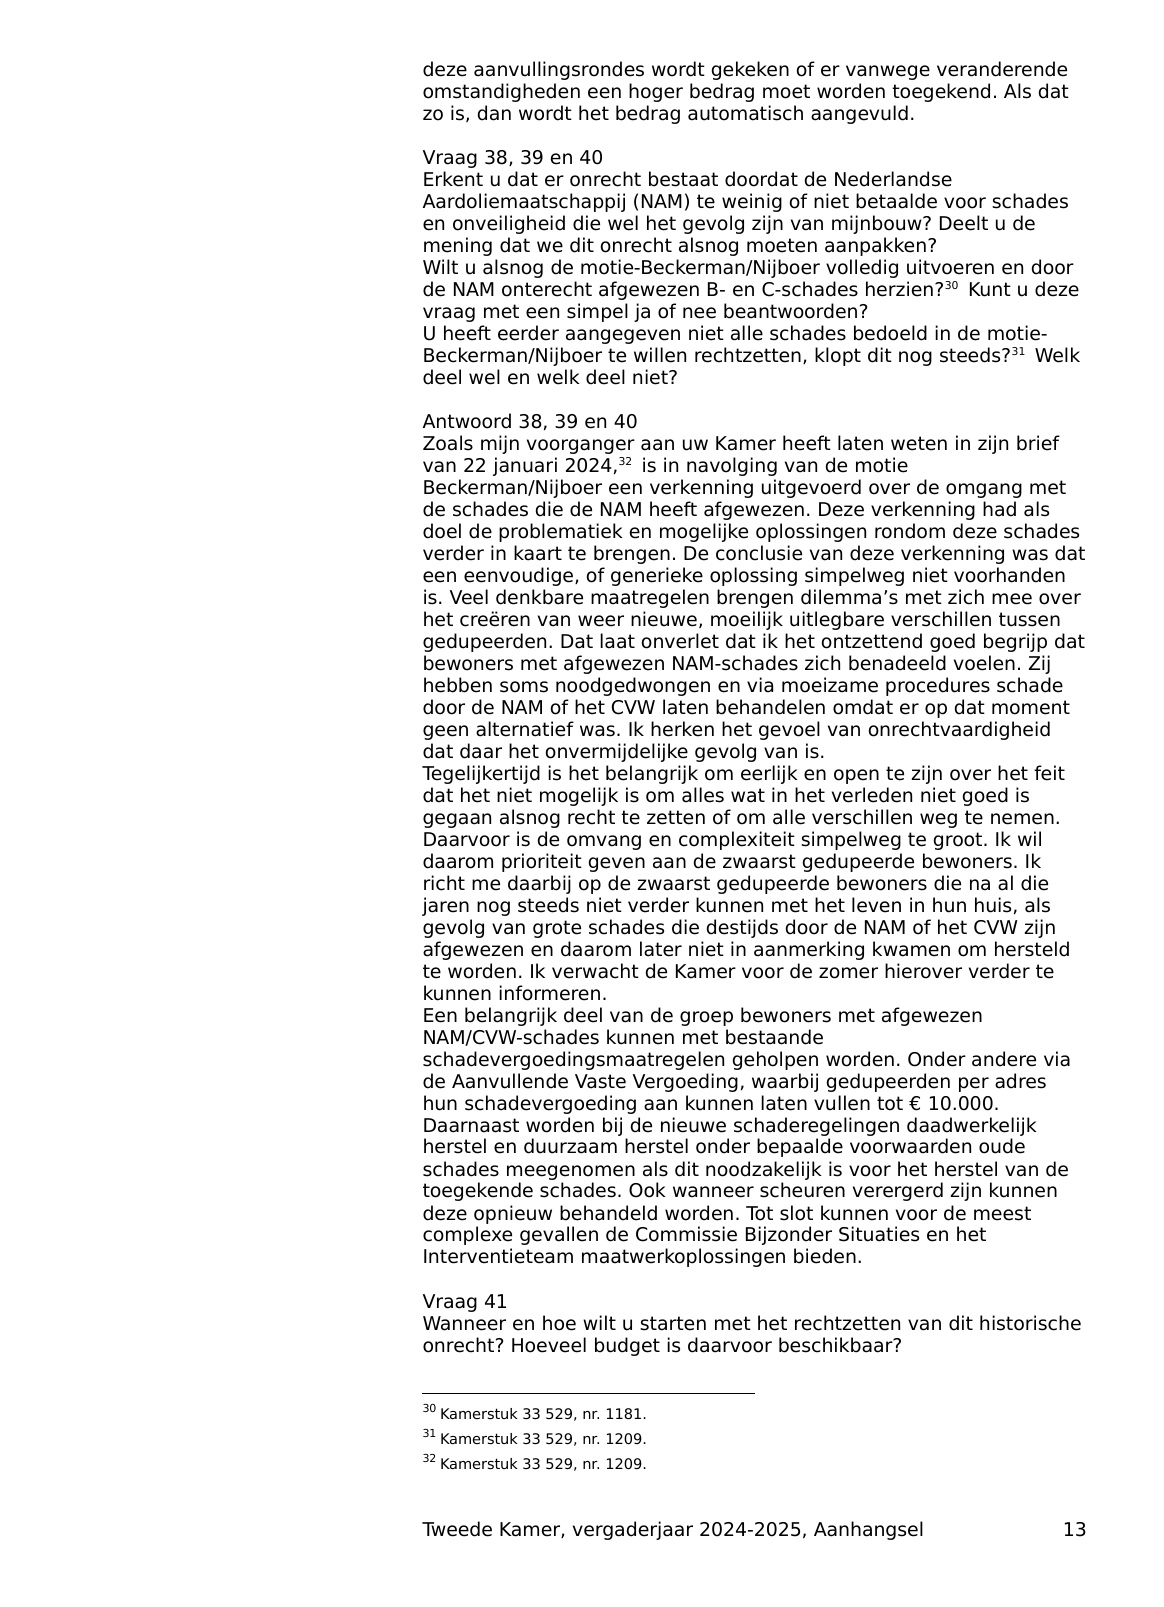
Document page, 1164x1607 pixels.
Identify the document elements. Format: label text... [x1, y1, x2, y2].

text deze aanvullingsrondes wordt gekeken of er vanwege veranderende omstandigheden een hoger bedrag moet worden toegekend. Als dat zo is, dan wordt het bedrag automatisch aangevuld. [422, 59, 1087, 125]
text Een belangrijk deel van de groep bewoners met afgewezen NAM/CVW-schades kunnen met bestaande schadevergoedingsmaatregelen geholpen worden. Onder andere via de Aanvullende Vaste Vergoeding, waarbij gedupeerden per adres hun schadevergoeding aan kunnen laten vullen tot € 10.000. Daarnaast worden bij de nieuwe schaderegelingen daadwerkelijk herstel en duurzaam herstel onder bepaalde voorwaarden oude schades meegenomen als dit noodzakelijk is voor het herstel van de toegekende schades. Ook wanneer scheuren verergerd zijn kunnen deze opnieuw behandeld worden. Tot slot kunnen voor de meest complexe gevallen de Commissie Bijzonder Situaties en het Interventieteam maatwerkoplossingen bieden. [422, 1004, 1087, 1268]
text Wilt u alsnog de motie-Beckerman/Nijboer volledig uitvoeren en door de NAM onterecht afgewezen B- en C-schades herzien? Kunt u deze vraag met een simpel ja of nee beantwoorden? [422, 257, 1087, 323]
text Kamerstuk 33 529, nr. 1209. [422, 1452, 1087, 1474]
text U heeft eerder aangegeven niet alle schades bedoeld in de motie-Beckerman/Nijboer te willen rechtzetten, klopt dit nog steeds? Welk deel wel en welk deel niet? [422, 323, 1087, 389]
text Vraag 41 [422, 1291, 1087, 1312]
text Wanneer en hoe wilt u starten met het rechtzetten van dit historische onrecht? Hoeveel budget is daarvoor beschikbaar? [422, 1312, 1087, 1356]
text Kamerstuk 33 529, nr. 1209. [422, 1427, 1087, 1449]
text Antwoord 38, 39 en 40 [422, 411, 1087, 433]
text Zoals mijn voorganger aan uw Kamer heeft laten weten in zijn brief van 22 januari 2024, is in navolging van de motie Beckerman/Nijboer een verkenning uitgevoerd over de omgang met de schades die de NAM heeft afgewezen. Deze verkenning had als doel de problematiek en mogelijke oplossingen rondom deze schades verder in kaart te brengen. De conclusie van deze verkenning was dat een eenvoudige, of generieke oplossing simpelweg niet voorhanden is. Veel denkbare maatregelen brengen dilemma’s met zich mee over het creëren van weer nieuwe, moeilijk uitlegbare verschillen tussen gedupeerden. Dat laat onverlet dat ik het ontzettend goed begrijp dat bewoners met afgewezen NAM-schades zich benadeeld voelen. Zij hebben soms noodgedwongen en via moeizame procedures schade door de NAM of het CVW laten behandelen omdat er op dat moment geen alternatief was. Ik herken het gevoel van onrechtvaardigheid dat daar het onvermijdelijke gevolg van is. [422, 433, 1087, 763]
text Vraag 38, 39 en 40 [422, 147, 1087, 169]
text Kamerstuk 33 529, nr. 1181. [422, 1402, 1087, 1424]
text Tegelijkertijd is het belangrijk om eerlijk en open te zijn over het feit dat het niet mogelijk is om alles wat in het verleden niet goed is gegaan alsnog recht te zetten of om alle verschillen weg te nemen. Daarvoor is de omvang en complexiteit simpelweg te groot. Ik wil daarom prioriteit geven aan de zwaarst gedupeerde bewoners. Ik richt me daarbij op de zwaarst gedupeerde bewoners die na al die jaren nog steeds niet verder kunnen met het leven in hun huis, als gevolg van grote schades die destijds door de NAM of het CVW zijn afgewezen en daarom later niet in aanmerking kwamen om hersteld te worden. Ik verwacht de Kamer voor de zomer hierover verder te kunnen informeren. [422, 763, 1087, 1004]
text Erkent u dat er onrecht bestaat doordat de Nederlandse Aardoliemaatschappij (NAM) te weinig of niet betaalde voor schades en onveiligheid die wel het gevolg zijn van mijnbouw? Deelt u de mening dat we dit onrecht alsnog moeten aanpakken? [422, 169, 1087, 257]
